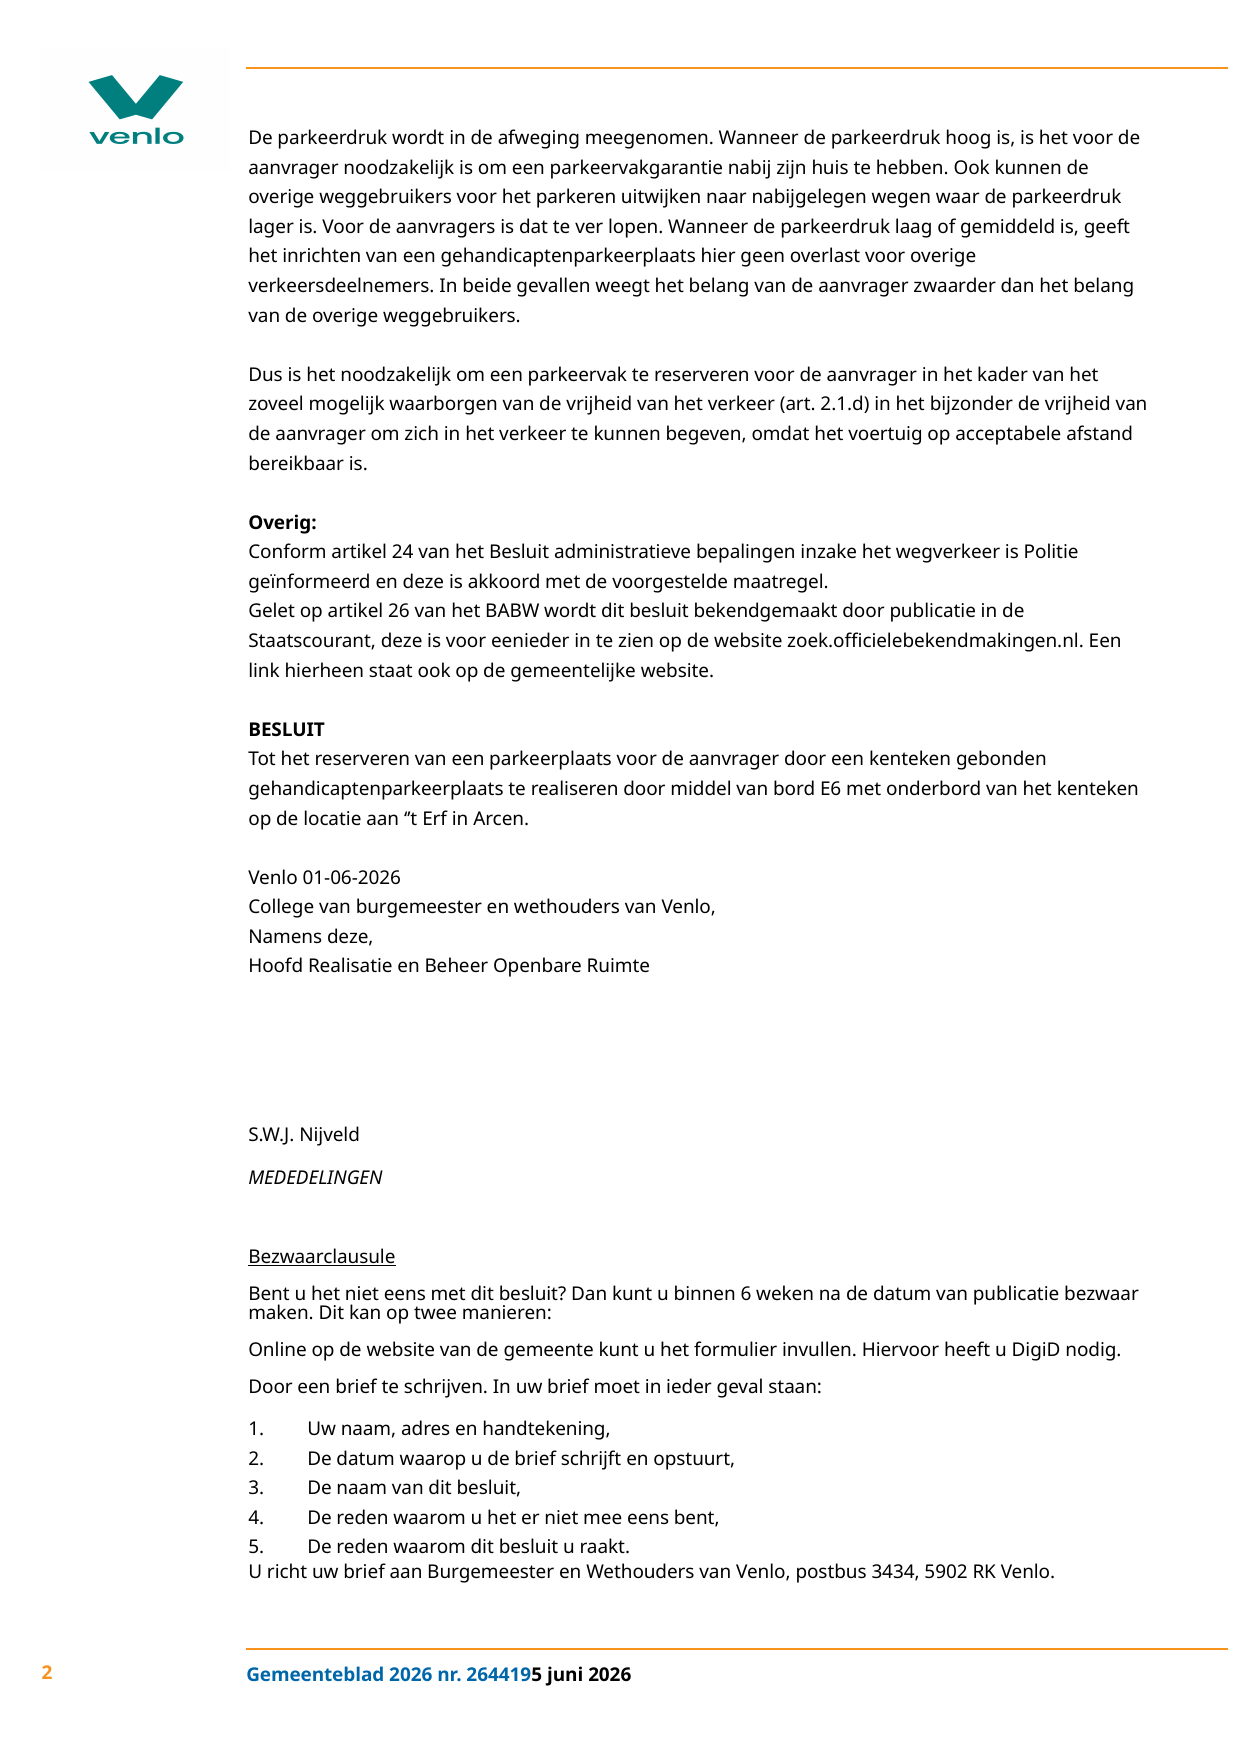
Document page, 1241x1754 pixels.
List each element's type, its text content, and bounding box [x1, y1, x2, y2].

list De datum waarop u de brief schrijft en opstuurt, [248, 1445, 1152, 1470]
text BESLUIT [248, 716, 1152, 742]
text Hoofd Realisatie en Beheer Openbare Ruimte [248, 953, 1152, 978]
list De reden waarom dit besluit u raakt. [248, 1533, 1152, 1559]
text MEDEDELINGEN [248, 1164, 1152, 1190]
text Bent u het niet eens met dit besluit? Dan kunt u binnen 6 weken na de datum van publicatie bezwaar maken. Dit kan op twee manieren: [248, 1285, 1152, 1323]
text Online op de website van de gemeente kunt u het formulier invullen. Hiervoor heeft u DigiD nodig. [248, 1341, 1152, 1360]
text Gelet op artikel 26 van het BABW wordt dit besluit bekendgemaakt door publicatie in de Staatscourant, deze is voor eenieder in te zien op de website zoek.officielebekendmakingen.nl. Een link hierheen staat ook op de gemeentelijke website. [248, 598, 1152, 683]
text Conform artikel 24 van het Besluit administratieve bepalingen inzake het wegverkeer is Politie geïnformeerd en deze is akkoord met de voorgestelde maatregel. [248, 538, 1152, 594]
text U richt uw brief aan Burgemeester en Wethouders van Venlo, postbus 3434, 5902 RK Venlo. [248, 1563, 1152, 1582]
list Uw naam, adres en handtekening, [248, 1415, 1152, 1441]
text College van burgemeester en wethouders van Venlo, [248, 893, 1152, 919]
picture [41, 47, 231, 172]
list De naam van dit besluit, [248, 1474, 1152, 1500]
text Tot het reserveren van een parkeerplaats voor de aanvrager door een kenteken gebonden gehandicaptenparkeerplaats te realiseren door middel van bord E6 met onderbord van het kenteken op de locatie aan ‘’t Erf in Arcen. [248, 746, 1152, 831]
text Overig: [248, 509, 1152, 535]
text De parkeerdruk wordt in de afweging meegenomen. Wanneer de parkeerdruk hoog is, is het voor de aanvrager noodzakelijk is om een parkeervakgarantie nabij zijn huis te hebben. Ook kunnen de overige weggebruikers voor het parkeren uitwijken naar nabijgelegen wegen waar de parkeerdruk lager is. Voor de aanvragers is dat te ver lopen. Wanneer de parkeerdruk laag of gemiddeld is, geeft het inrichten van een gehandicaptenparkeerplaats hier geen overlast voor overige verkeersdeelnemers. In beide gevallen weegt het belang van de aanvrager zwaarder dan het belang van de overige weggebruikers. [248, 124, 1152, 328]
text S.W.J. Nijveld [248, 1121, 1152, 1147]
text Namens deze, [248, 923, 1152, 949]
text Dus is het noodzakelijk om een parkeervak te reserveren voor de aanvrager in het kader van het zoveel mogelijk waarborgen van de vrijheid van het verkeer (art. 2.1.d) in het bijzonder de vrijheid van de aanvrager om zich in het verkeer te kunnen begeven, omdat het voertuig op acceptabele afstand bereikbaar is. [248, 361, 1152, 476]
text Venlo 01-06-2026 [248, 864, 1152, 890]
text Door een brief te schrijven. In uw brief moet in ieder geval staan: [248, 1378, 1152, 1397]
text Bezwaarclausule [248, 1248, 1152, 1267]
list De reden waarom u het er niet mee eens bent, [248, 1504, 1152, 1529]
